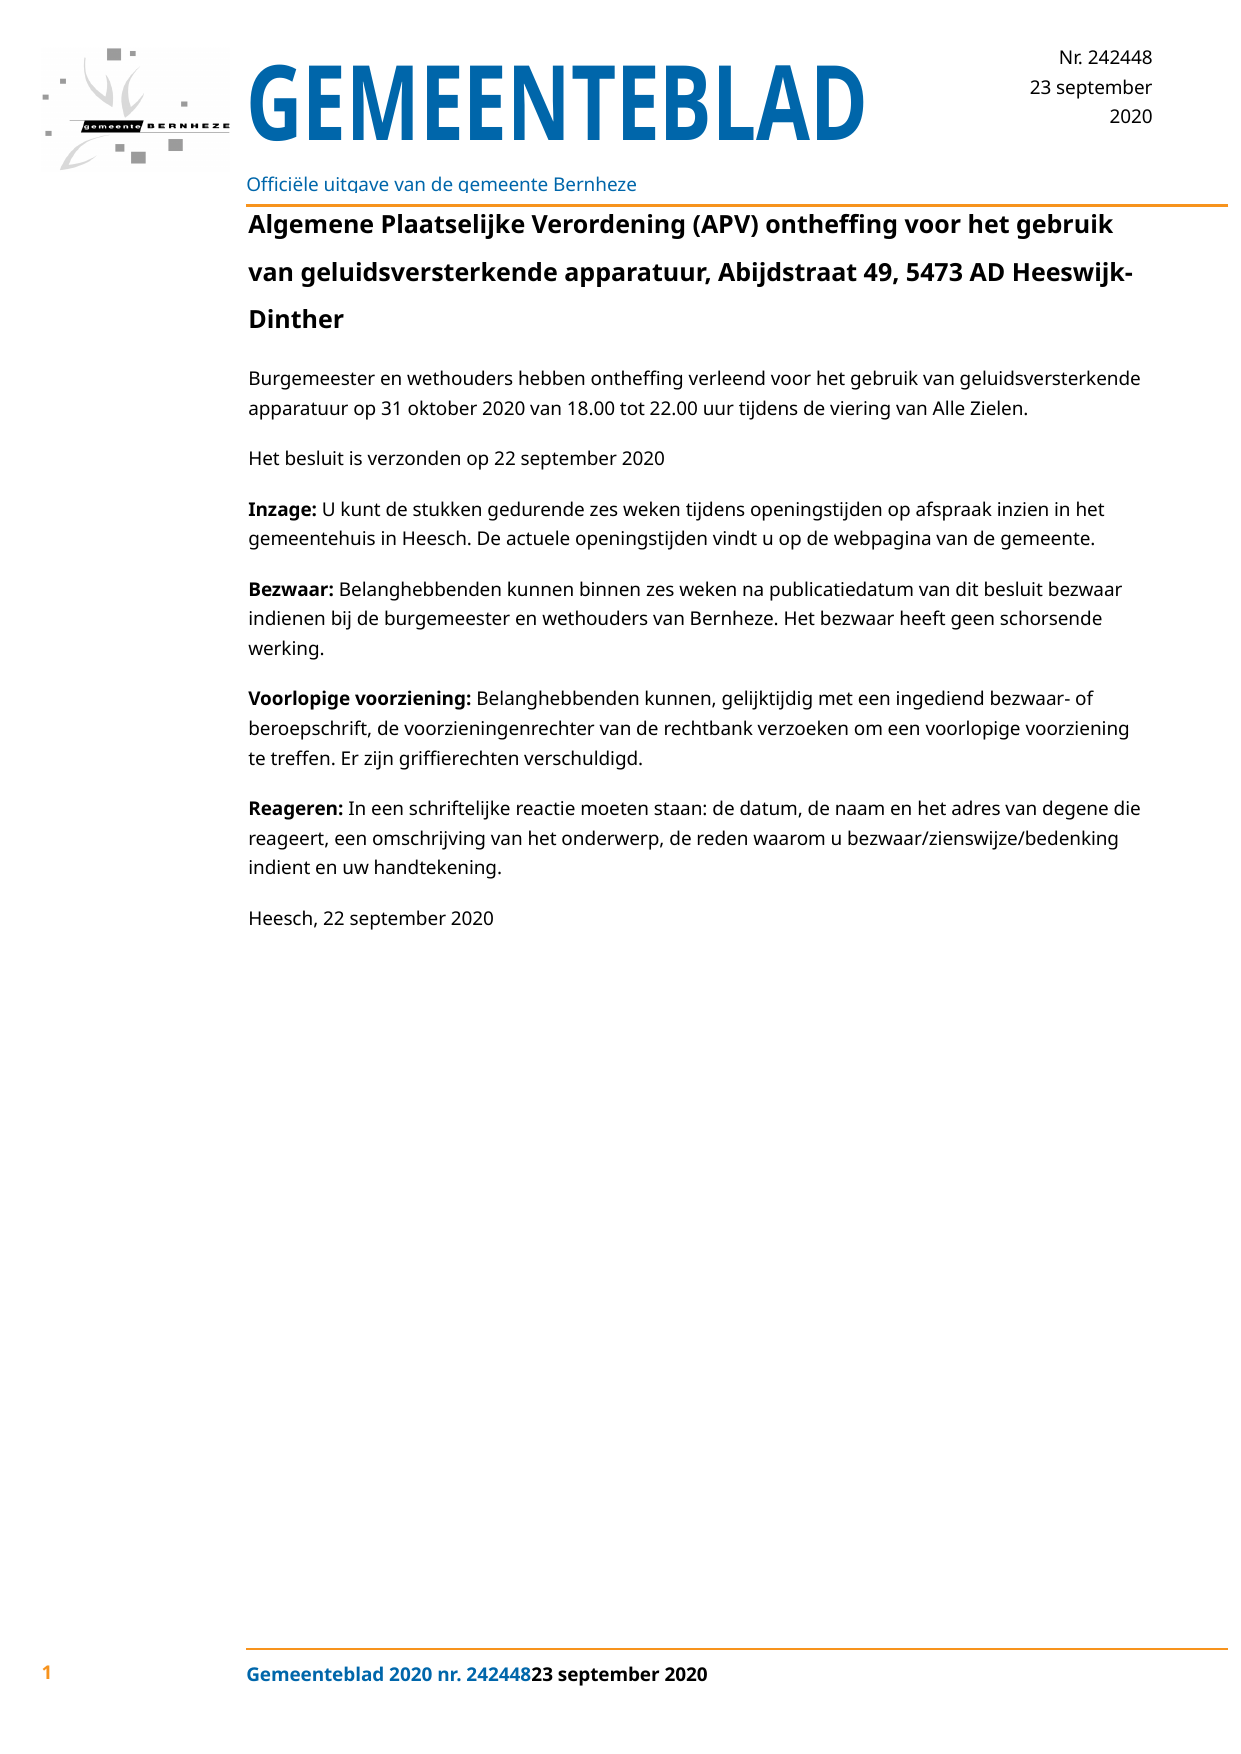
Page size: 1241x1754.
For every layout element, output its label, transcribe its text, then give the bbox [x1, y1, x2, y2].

text Algemene Plaatselijke Verordening (APV) ontheffing voor het gebruik van geluidsversterkende apparatuur, Abijdstraat 49, 5473 AD Heeswijk-Dinther [248, 207, 1152, 336]
text Reageren: In een schriftelijke reactie moeten staan: de datum, de naam en het adres van degene die reageert, een omschrijving van het onderwerp, de reden waarom u bezwaar/zienswijze/bedenking indient en uw handtekening. [248, 795, 1152, 880]
text Heesch, 22 september 2020 [248, 905, 1152, 930]
text Burgemeester en wethouders hebben ontheffing verleend voor het gebruik van geluidsversterkende apparatuur op 31 oktober 2020 van 18.00 tot 22.00 uur tijdens de viering van Alle Zielen. [248, 366, 1152, 421]
text Voorlopige voorziening: Belanghebbenden kunnen, gelijktijdig met een ingediend bezwaar- of beroepschrift, de voorzieningenrechter van de rechtbank verzoeken om een voorlopige voorziening te treffen. Er zijn griffierechten verschuldigd. [248, 686, 1152, 770]
text Het besluit is verzonden op 22 september 2020 [248, 446, 1152, 471]
text Bezwaar: Belanghebbenden kunnen binnen zes weken na publicatiedatum van dit besluit bezwaar indienen bij de burgemeester en wethouders van Bernheze. Het bezwaar heeft geen schorsende werking. [248, 576, 1152, 661]
text Inzage: U kunt de stukken gedurende zes weken tijdens openingstijden op afspraak inzien in het gemeentehuis in Heesch. De actuele openingstijden vindt u op de webpagina van de gemeente. [248, 496, 1152, 551]
picture [41, 47, 231, 172]
